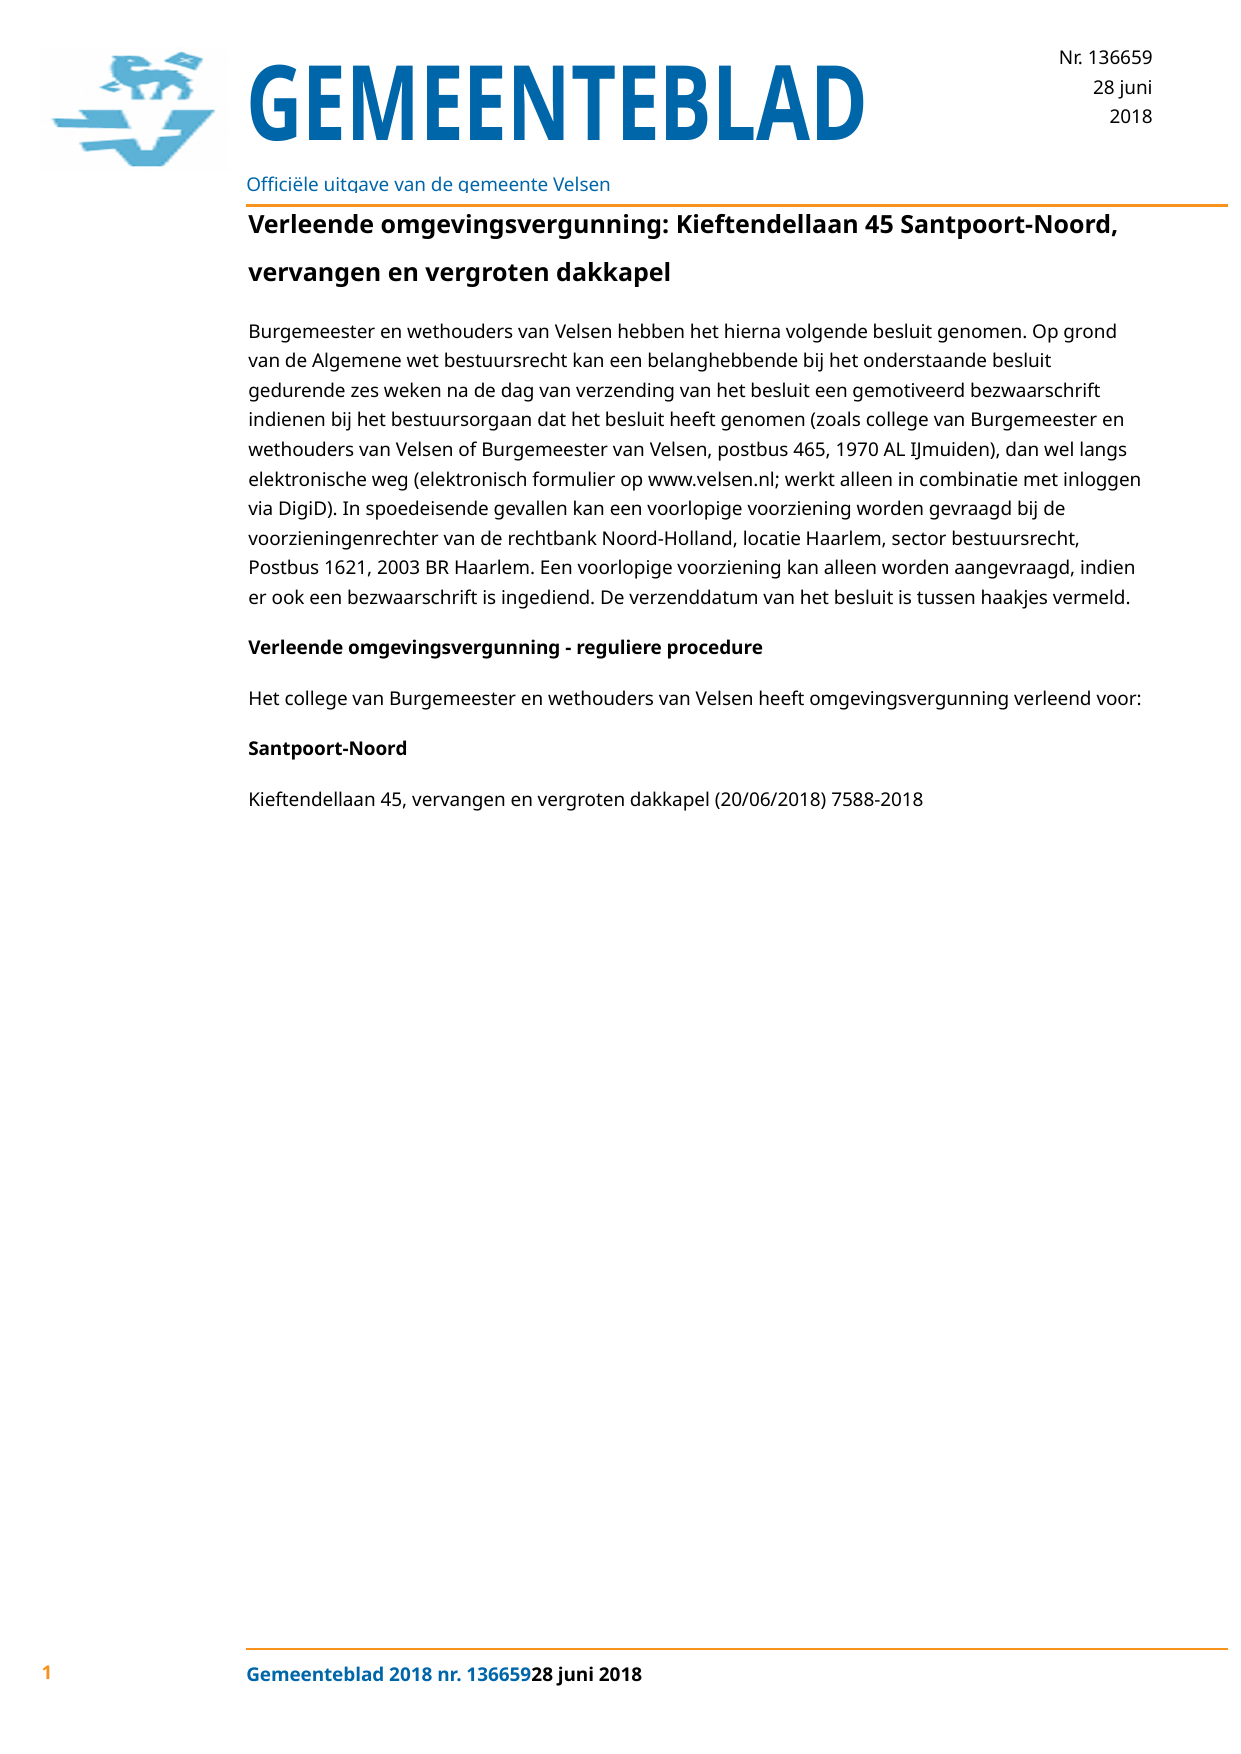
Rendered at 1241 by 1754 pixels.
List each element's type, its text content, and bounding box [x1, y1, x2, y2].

picture [41, 47, 231, 172]
text Santpoort-Noord [248, 735, 1152, 761]
text Burgemeester en wethouders van Velsen hebben het hierna volgende besluit genomen. Op grond van de Algemene wet bestuursrecht kan een belanghebbende bij het onderstaande besluit gedurende zes weken na de dag van verzending van het besluit een gemotiveerd bezwaarschrift indienen bij het bestuursorgaan dat het besluit heeft genomen (zoals college van Burgemeester en wethouders van Velsen of Burgemeester van Velsen, postbus 465, 1970 AL IJmuiden), dan wel langs elektronische weg (elektronisch formulier op www.velsen.nl; werkt alleen in combinatie met inloggen via DigiD). In spoedeisende gevallen kan een voorlopige voorziening worden gevraagd bij de voorzieningenrechter van de rechtbank Noord-Holland, locatie Haarlem, sector bestuursrecht, Postbus 1621, 2003 BR Haarlem. Een voorlopige voorziening kan alleen worden aangevraagd, indien er ook een bezwaarschrift is ingediend. De verzenddatum van het besluit is tussen haakjes vermeld. [248, 318, 1152, 610]
text Kieftendellaan 45, vervangen en vergroten dakkapel (20/06/2018) 7588-2018 [248, 786, 1152, 812]
text Verleende omgevingsvergunning - reguliere procedure [248, 634, 1152, 660]
text Het college van Burgemeester en wethouders van Velsen heeft omgevingsvergunning verleend voor: [248, 685, 1152, 711]
text Verleende omgevingsvergunning: Kieftendellaan 45 Santpoort-Noord, vervangen en vergroten dakkapel [248, 207, 1152, 288]
